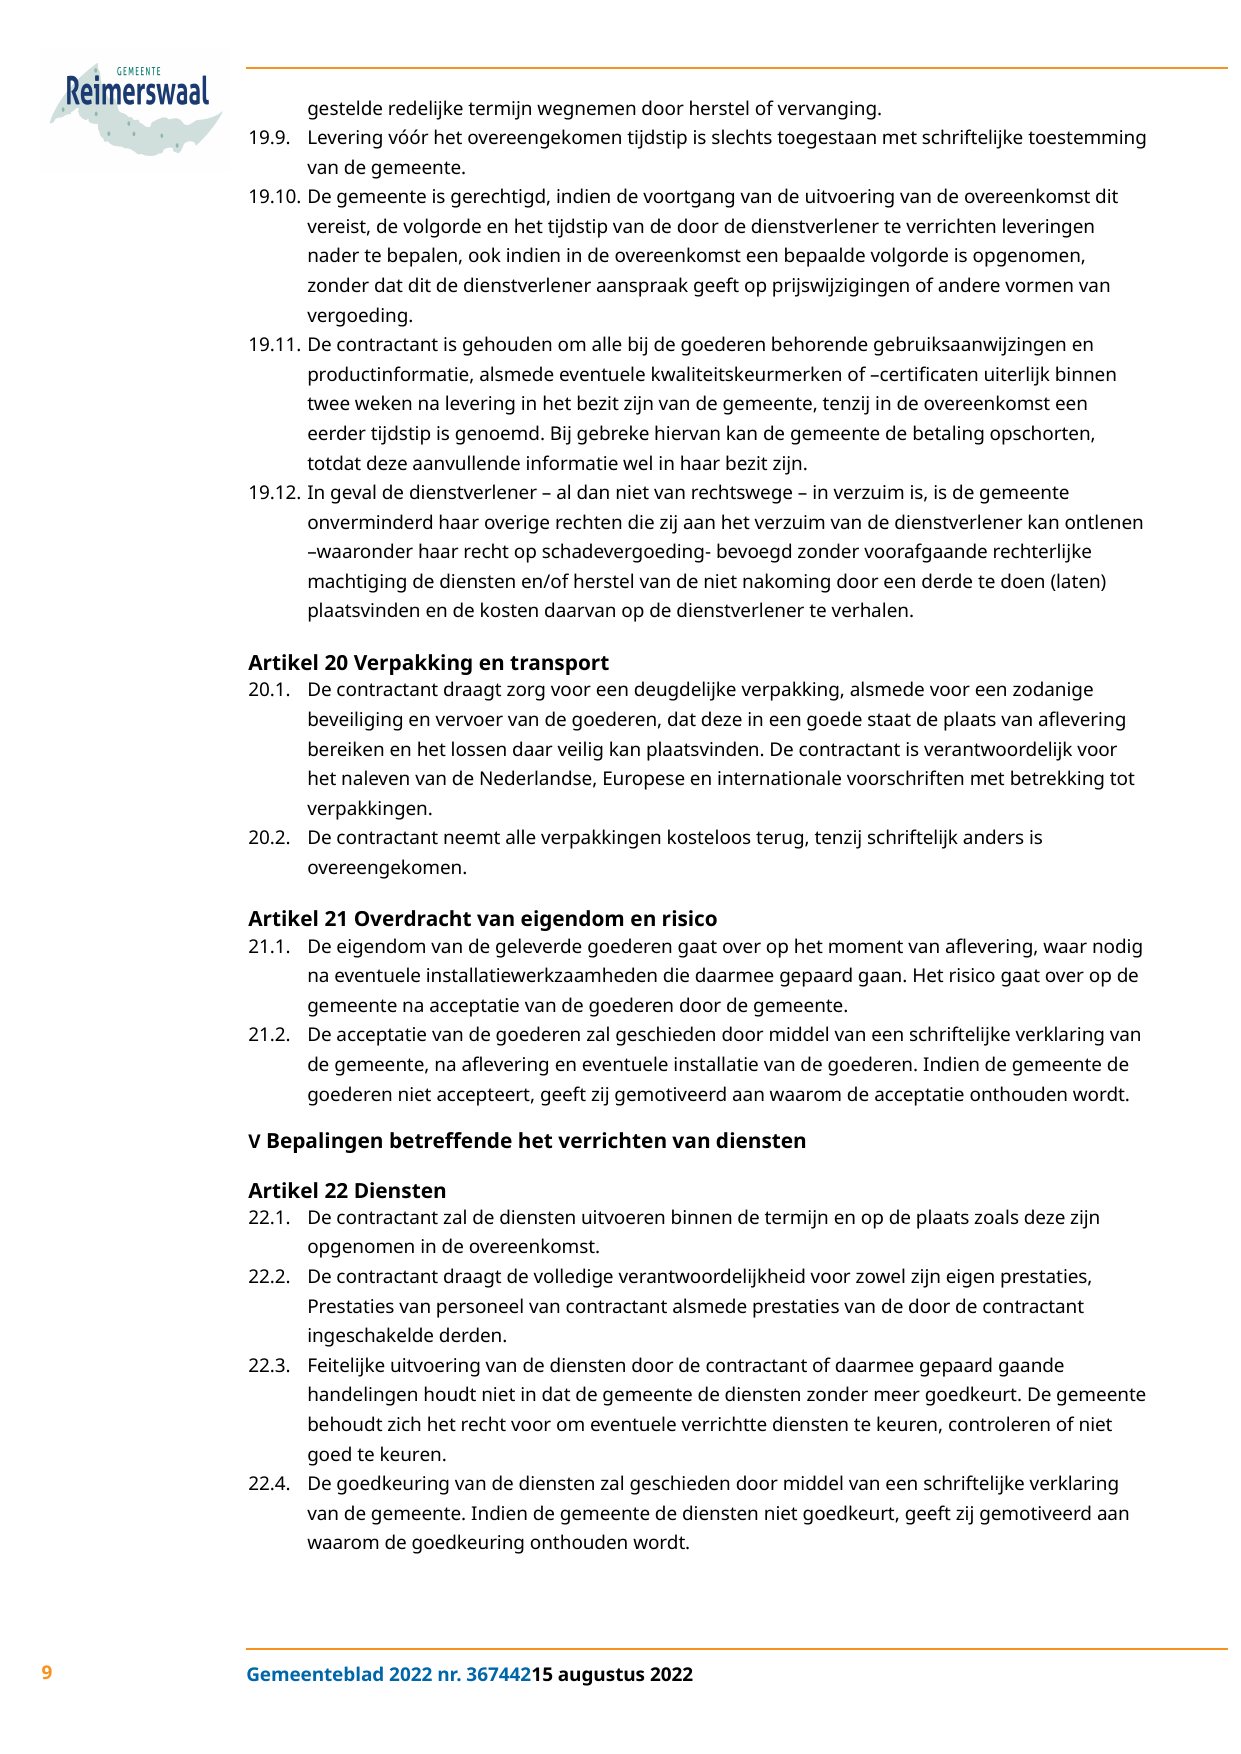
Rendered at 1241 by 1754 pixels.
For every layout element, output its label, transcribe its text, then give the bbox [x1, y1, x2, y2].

list Feitelijke uitvoering van de diensten door de contractant of daarmee gepaard gaande handelingen houdt niet in dat de gemeente de diensten zonder meer goedkeurt. De gemeente behoudt zich het recht voor om eventuele verrichtte diensten te keuren, controleren of niet goed te keuren. [248, 1352, 1152, 1467]
list gestelde redelijke termijn wegnemen door herstel of vervanging. [248, 95, 1152, 121]
picture [41, 47, 231, 172]
text Artikel 21 Overdracht van eigendom en risico [248, 904, 1152, 933]
text Artikel 20 Verpakking en transport [248, 648, 1152, 677]
text Artikel 22 Diensten [248, 1176, 1152, 1204]
text V Bepalingen betreffende het verrichten van diensten [248, 1126, 1152, 1155]
list In geval de dienstverlener – al dan niet van rechtswege – in verzuim is, is de gemeente onverminderd haar overige rechten die zij aan het verzuim van de dienstverlener kan ontlenen –waaronder haar recht op schadevergoeding- bevoegd zonder voorafgaande rechterlijke machtiging de diensten en/of herstel van de niet nakoming door een derde te doen (laten) plaatsvinden en de kosten daarvan op de dienstverlener te verhalen. [248, 479, 1152, 623]
list De goedkeuring van de diensten zal geschieden door middel van een schriftelijke verklaring van de gemeente. Indien de gemeente de diensten niet goedkeurt, geeft zij gemotiveerd aan waarom de goedkeuring onthouden wordt. [248, 1470, 1152, 1555]
list De contractant is gehouden om alle bij de goederen behorende gebruiksaanwijzingen en productinformatie, alsmede eventuele kwaliteitskeurmerken of –certificaten uiterlijk binnen twee weken na levering in het bezit zijn van de gemeente, tenzij in de overeenkomst een eerder tijdstip is genoemd. Bij gebreke hiervan kan de gemeente de betaling opschorten, totdat deze aanvullende informatie wel in haar bezit zijn. [248, 331, 1152, 476]
list De acceptatie van de goederen zal geschieden door middel van een schriftelijke verklaring van de gemeente, na aflevering en eventuele installatie van de goederen. Indien de gemeente de goederen niet accepteert, geeft zij gemotiveerd aan waarom de acceptatie onthouden wordt. [248, 1022, 1152, 1107]
list De contractant neemt alle verpakkingen kosteloos terug, tenzij schriftelijk anders is overeengekomen. [248, 824, 1152, 880]
list Levering vóór het overeengekomen tijdstip is slechts toegestaan met schriftelijke toestemming van de gemeente. [248, 124, 1152, 180]
list De contractant zal de diensten uitvoeren binnen de termijn en op de plaats zoals deze zijn opgenomen in de overeenkomst. [248, 1204, 1152, 1259]
list De contractant draagt zorg voor een deugdelijke verpakking, alsmede voor een zodanige beveiliging en vervoer van de goederen, dat deze in een goede staat de plaats van aflevering bereiken en het lossen daar veilig kan plaatsvinden. De contractant is verantwoordelijk voor het naleven van de Nederlandse, Europese en internationale voorschriften met betrekking tot verpakkingen. [248, 677, 1152, 821]
list De gemeente is gerechtigd, indien de voortgang van de uitvoering van de overeenkomst dit vereist, de volgorde en het tijdstip van de door de dienstverlener te verrichten leveringen nader te bepalen, ook indien in de overeenkomst een bepaalde volgorde is opgenomen, zonder dat dit de dienstverlener aanspraak geeft op prijswijzigingen of andere vormen van vergoeding. [248, 183, 1152, 328]
list De contractant draagt de volledige verantwoordelijkheid voor zowel zijn eigen prestaties, Prestaties van personeel van contractant alsmede prestaties van de door de contractant ingeschakelde derden. [248, 1263, 1152, 1348]
list De eigendom van de geleverde goederen gaat over op het moment van aflevering, waar nodig na eventuele installatiewerkzaamheden die daarmee gepaard gaan. Het risico gaat over op de gemeente na acceptatie van de goederen door de gemeente. [248, 933, 1152, 1018]
